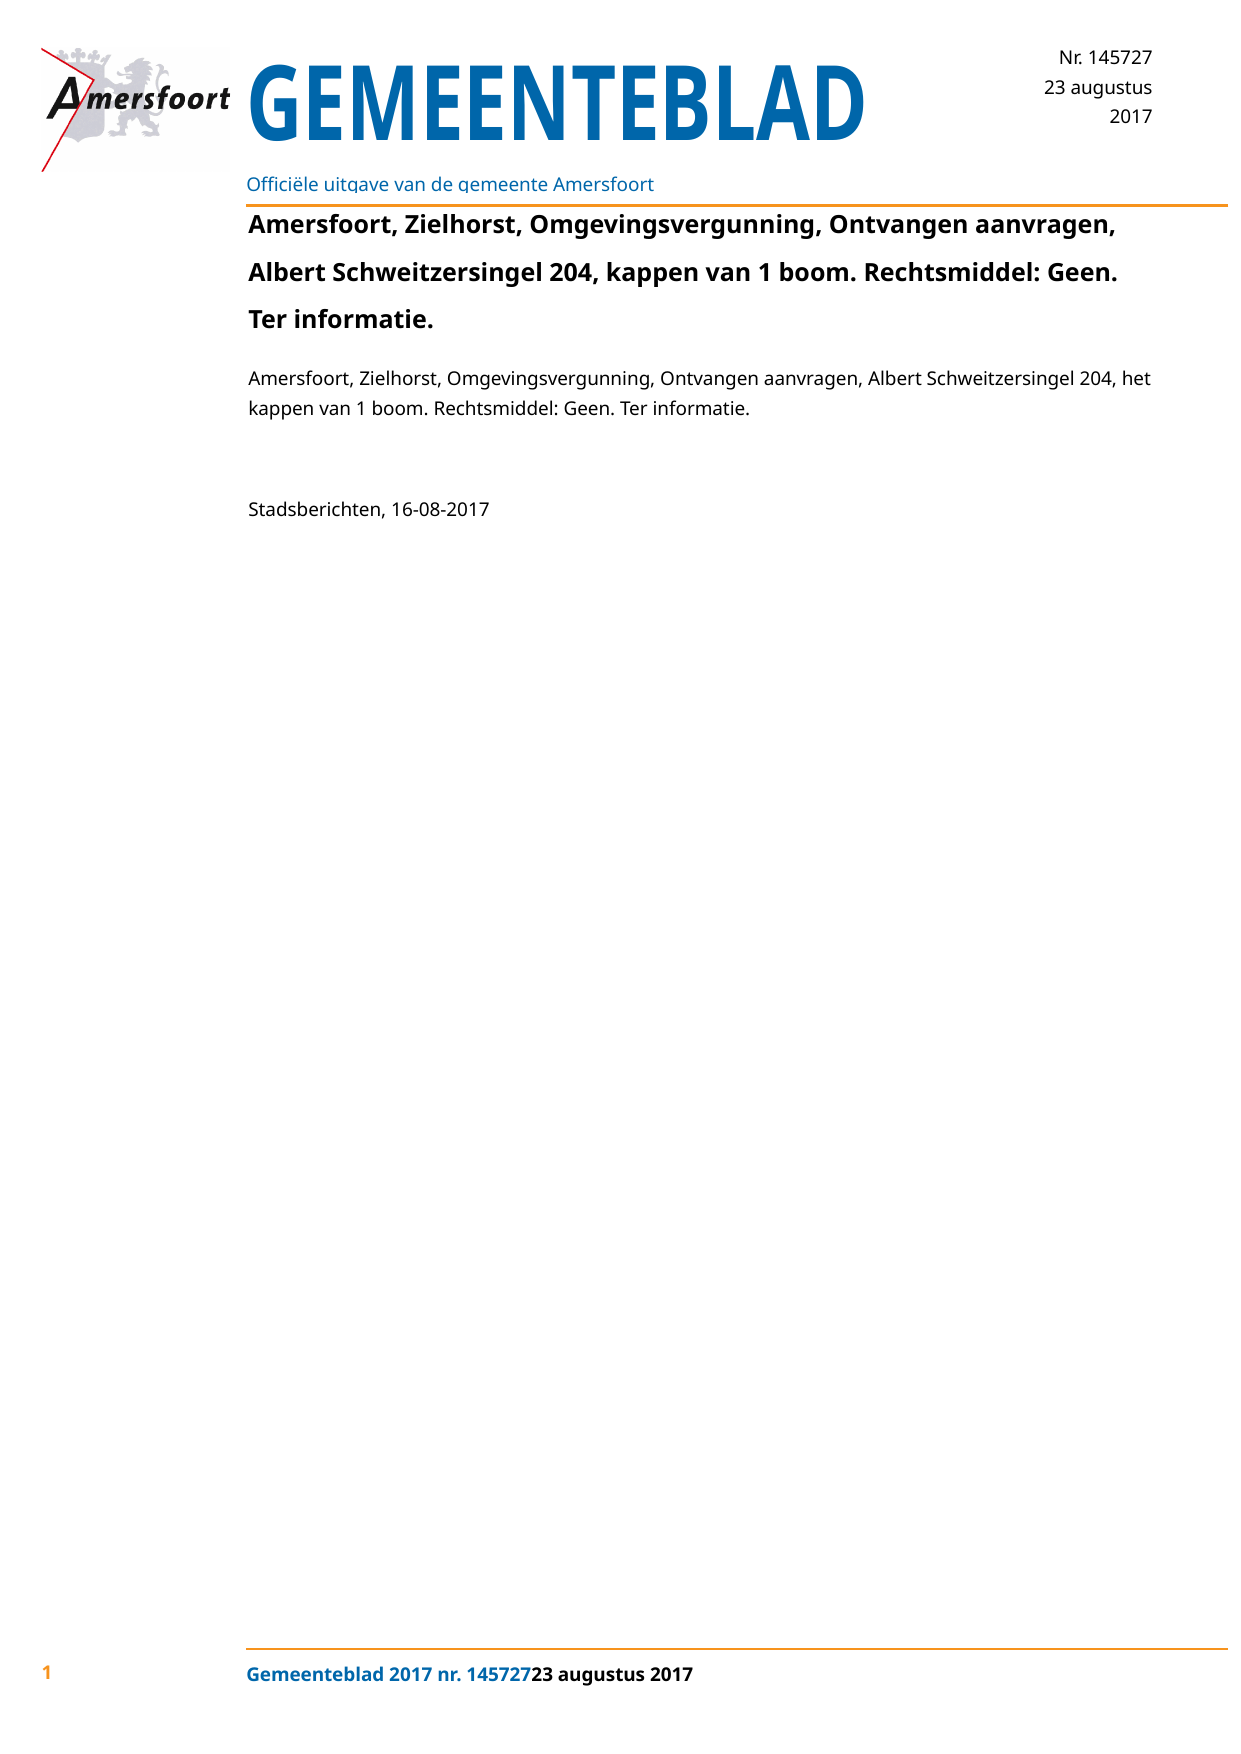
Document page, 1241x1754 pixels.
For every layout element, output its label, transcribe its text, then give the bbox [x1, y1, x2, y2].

picture [41, 47, 231, 172]
text Amersfoort, Zielhorst, Omgevingsvergunning, Ontvangen aanvragen, Albert Schweitzersingel 204, het kappen van 1 boom. Rechtsmiddel: Geen. Ter informatie. [248, 366, 1152, 421]
text Stadsberichten, 16-08-2017 [248, 496, 1152, 522]
text Amersfoort, Zielhorst, Omgevingsvergunning, Ontvangen aanvragen, Albert Schweitzersingel 204, kappen van 1 boom. Rechtsmiddel: Geen. Ter informatie. [248, 207, 1152, 336]
